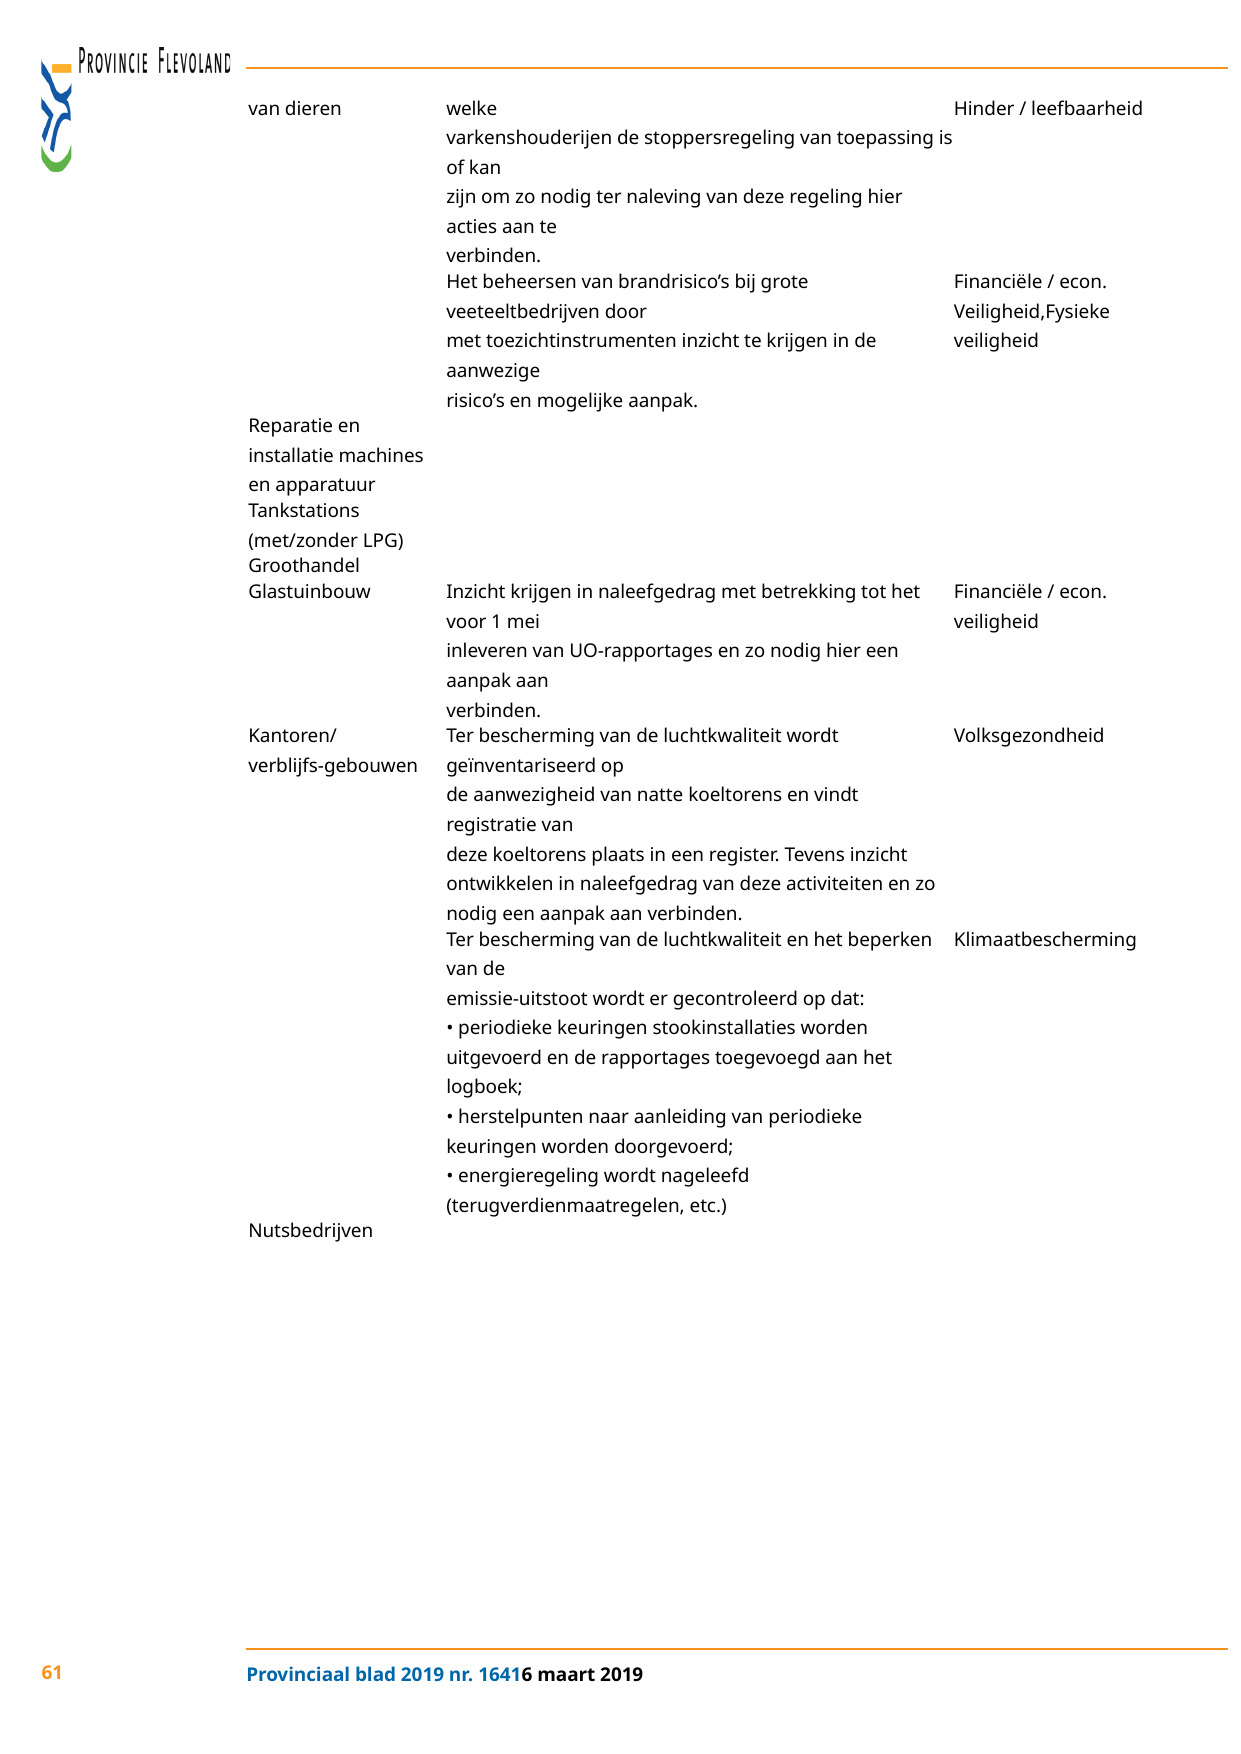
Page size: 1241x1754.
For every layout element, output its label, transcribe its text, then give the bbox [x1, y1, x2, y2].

table_cell [954, 413, 1152, 497]
table_cell Nutsbedrijven [248, 1218, 446, 1243]
table_cell Reparatie en installatie machines en apparatuur [248, 413, 446, 497]
table_cell Groothandel [248, 553, 446, 578]
table_cell [954, 553, 1152, 578]
table_cell [248, 269, 446, 412]
table_cell Financiële / econ. veiligheid [954, 579, 1152, 722]
table_cell welke varkenshouderijen de stoppersregeling van toepassing is of kan zijn om zo nodig ter naleving van deze regeling hier acties aan te verbinden. [446, 95, 954, 268]
table_cell Ter bescherming van de luchtkwaliteit wordt geïnventariseerd op de aanwezigheid van natte koeltorens en vindt registratie van deze koeltorens plaats in een register. Tevens inzicht ontwikkelen in naleefgedrag van deze activiteiten en zo nodig een aanpak aan verbinden. [446, 723, 954, 926]
table_cell [248, 926, 446, 1218]
table_cell Glastuinbouw [248, 579, 446, 722]
table_cell Hinder / leefbaarheid [954, 95, 1152, 268]
table_cell [954, 1218, 1152, 1243]
table_cell [954, 498, 1152, 553]
table_cell [446, 1218, 954, 1243]
table_cell [446, 413, 954, 497]
table_cell Kantoren/ verblijfs-gebouwen [248, 723, 446, 926]
table_cell Klimaatbescherming [954, 926, 1152, 1218]
table_cell Tankstations (met/zonder LPG) [248, 498, 446, 553]
table_cell Ter bescherming van de luchtkwaliteit en het beperken van de emissie-uitstoot wordt er gecontroleerd op dat: • periodieke keuringen stookinstallaties worden uitgevoerd en de rapportages toegevoegd aan het logboek; • herstelpunten naar aanleiding van periodieke keuringen worden doorgevoerd; • energieregeling wordt nageleefd (terugverdienmaatregelen, etc.) [446, 926, 954, 1218]
table_cell [446, 553, 954, 578]
table_cell [446, 498, 954, 553]
table_cell Het beheersen van brandrisico’s bij grote veeteeltbedrijven door met toezichtinstrumenten inzicht te krijgen in de aanwezige risico’s en mogelijke aanpak. [446, 269, 954, 412]
picture [41, 47, 231, 172]
table_cell van dieren [248, 95, 446, 268]
table_cell Volksgezondheid [954, 723, 1152, 926]
table_cell Financiële / econ. Veiligheid,Fysieke veiligheid [954, 269, 1152, 412]
table_cell Inzicht krijgen in naleefgedrag met betrekking tot het voor 1 mei inleveren van UO-rapportages en zo nodig hier een aanpak aan verbinden. [446, 579, 954, 722]
